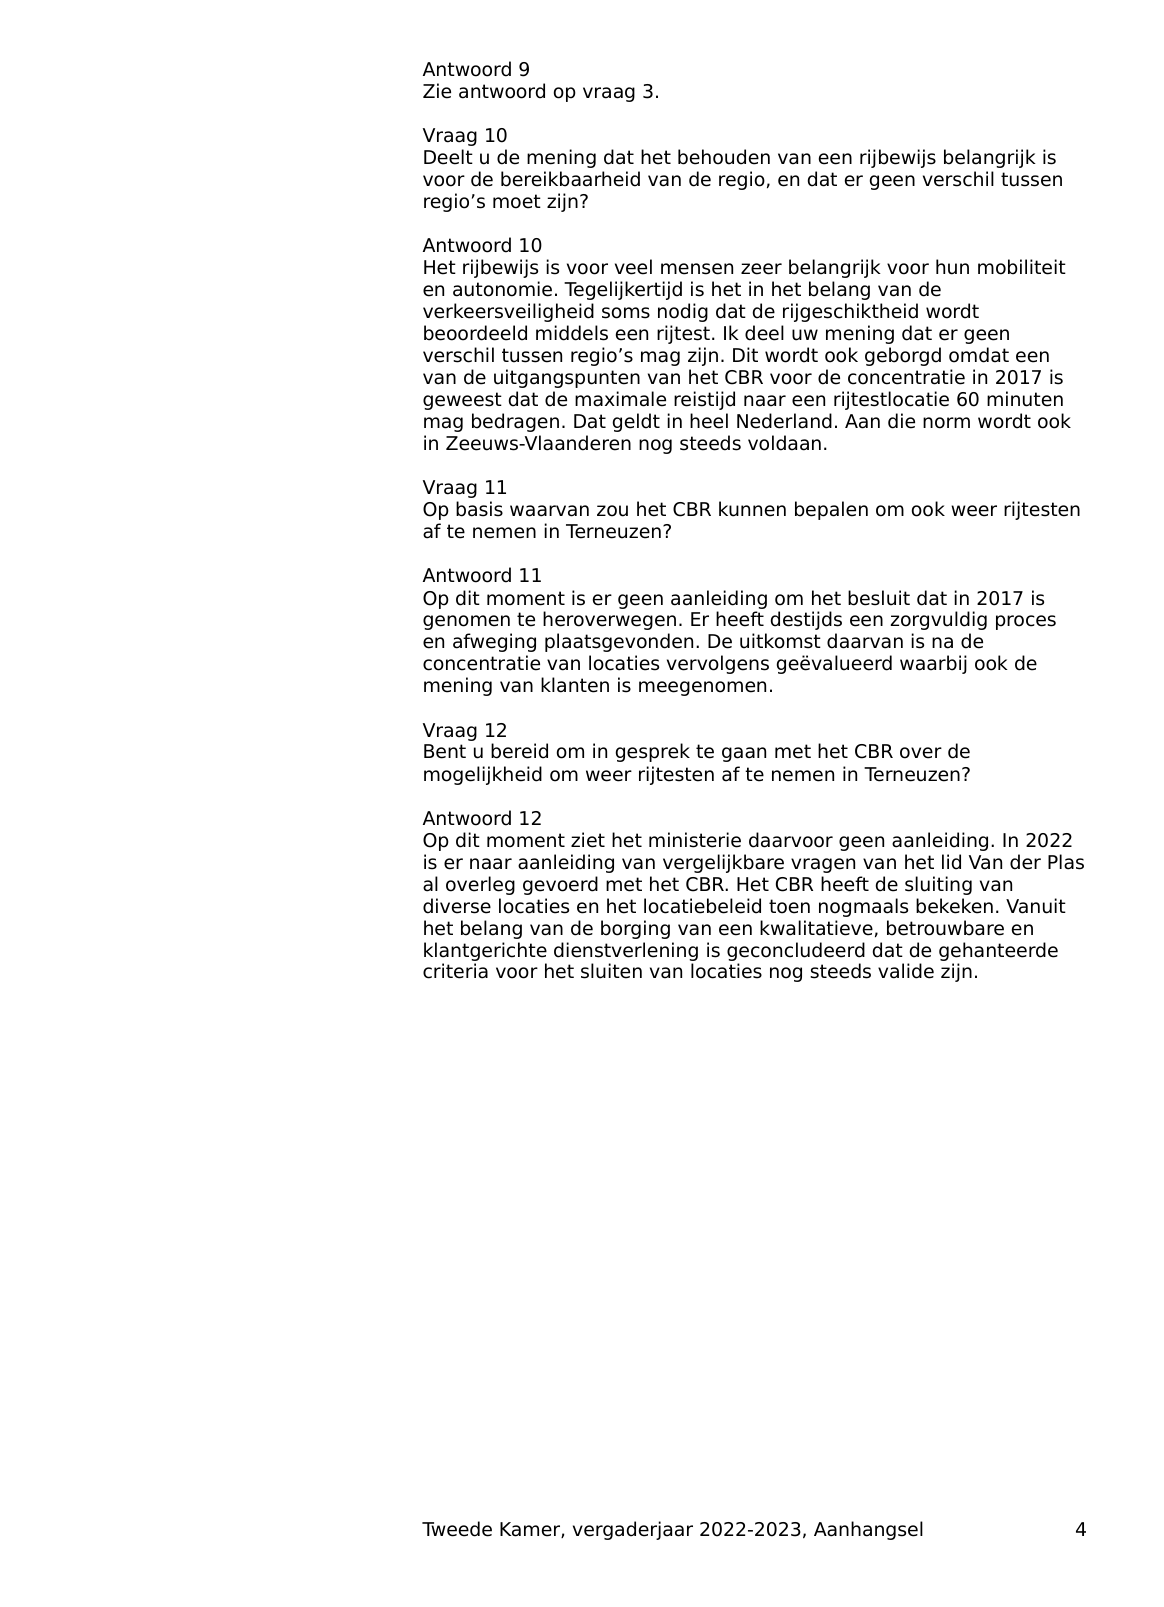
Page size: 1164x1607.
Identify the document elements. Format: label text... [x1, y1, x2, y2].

text Deelt u de mening dat het behouden van een rijbewijs belangrijk is voor de bereikbaarheid van de regio, en dat er geen verschil tussen regio’s moet zijn? [422, 147, 1087, 213]
text Vraag 11 [422, 477, 1087, 499]
text Antwoord 9 [422, 59, 1087, 81]
text Op basis waarvan zou het CBR kunnen bepalen om ook weer rijtesten af te nemen in Terneuzen? [422, 499, 1087, 543]
text Antwoord 12 [422, 808, 1087, 829]
text Het rijbewijs is voor veel mensen zeer belangrijk voor hun mobiliteit en autonomie. Tegelijkertijd is het in het belang van de verkeersveiligheid soms nodig dat de rijgeschiktheid wordt beoordeeld middels een rijtest. Ik deel uw mening dat er geen verschil tussen regio’s mag zijn. Dit wordt ook geborgd omdat een van de uitgangspunten van het CBR voor de concentratie in 2017 is geweest dat de maximale reistijd naar een rijtestlocatie 60 minuten mag bedragen. Dat geldt in heel Nederland. Aan die norm wordt ook in Zeeuws-Vlaanderen nog steeds voldaan. [422, 257, 1087, 455]
text Vraag 10 [422, 125, 1087, 147]
text Antwoord 10 [422, 235, 1087, 257]
text Vraag 12 [422, 719, 1087, 741]
text Zie antwoord op vraag 3. [422, 81, 1087, 103]
text Bent u bereid om in gesprek te gaan met het CBR over de mogelijkheid om weer rijtesten af te nemen in Terneuzen? [422, 741, 1087, 785]
text Op dit moment is er geen aanleiding om het besluit dat in 2017 is genomen te heroverwegen. Er heeft destijds een zorgvuldig proces en afweging plaatsgevonden. De uitkomst daarvan is na de concentratie van locaties vervolgens geëvalueerd waarbij ook de mening van klanten is meegenomen. [422, 587, 1087, 697]
text Antwoord 11 [422, 565, 1087, 587]
text Op dit moment ziet het ministerie daarvoor geen aanleiding. In 2022 is er naar aanleiding van vergelijkbare vragen van het lid Van der Plas al overleg gevoerd met het CBR. Het CBR heeft de sluiting van diverse locaties en het locatiebeleid toen nogmaals bekeken. Vanuit het belang van de borging van een kwalitatieve, betrouwbare en klantgerichte dienstverlening is geconcludeerd dat de gehanteerde criteria voor het sluiten van locaties nog steeds valide zijn. [422, 829, 1087, 983]
